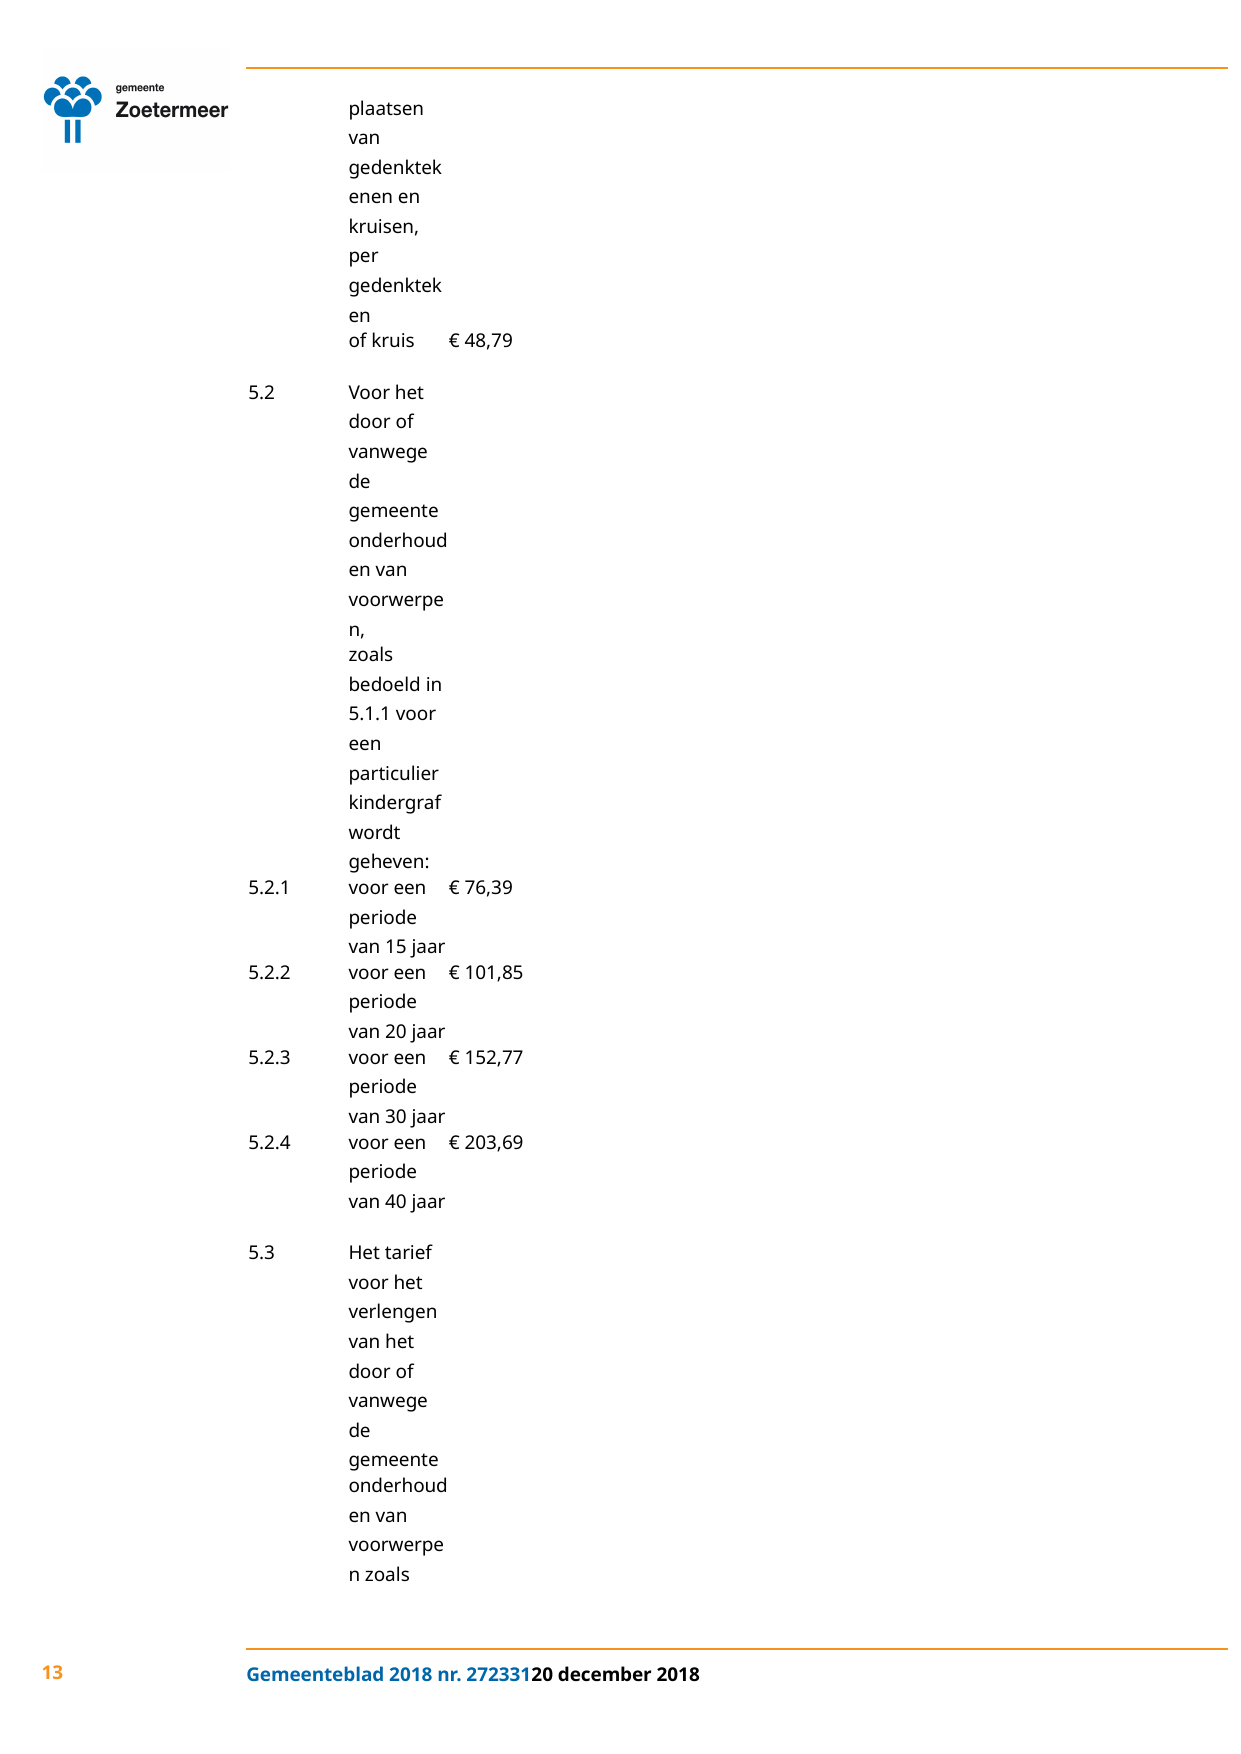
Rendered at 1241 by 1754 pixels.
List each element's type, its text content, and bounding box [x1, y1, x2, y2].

table_cell [348, 353, 449, 379]
table_cell [449, 1214, 549, 1239]
table_cell [449, 379, 549, 641]
table_cell 5.2 [248, 379, 348, 641]
table_cell [248, 1473, 348, 1587]
table_cell 5.3 [248, 1240, 348, 1472]
table_cell € 76,39 [449, 874, 549, 959]
table_cell [449, 1240, 549, 1472]
table_cell of kruis [348, 328, 449, 353]
table_cell Voor het door of vanwege de gemeente onderhouden van voorwerpen, [348, 379, 449, 641]
table_cell 5.2.1 [248, 874, 348, 959]
table_cell [248, 328, 348, 353]
table_cell 5.2.3 [248, 1044, 348, 1129]
table_cell € 48,79 [449, 328, 549, 353]
table_cell € 203,69 [449, 1129, 549, 1214]
table_cell [248, 353, 348, 379]
table_cell voor een periode van 15 jaar [348, 874, 449, 959]
table_cell voor een periode van 30 jaar [348, 1044, 449, 1129]
table_cell € 101,85 [449, 959, 549, 1044]
table_cell 5.2.2 [248, 959, 348, 1044]
table_cell [248, 641, 348, 874]
table_cell [348, 1214, 449, 1239]
table_cell € 152,77 [449, 1044, 549, 1129]
table_cell [449, 95, 549, 328]
table_cell voor een periode van 40 jaar [348, 1129, 449, 1214]
table_cell Het tarief voor het verlengen van het door of vanwege de gemeente [348, 1240, 449, 1472]
table_cell [449, 1473, 549, 1587]
table_cell [248, 95, 348, 328]
table_cell 5.2.4 [248, 1129, 348, 1214]
table_cell plaatsen van gedenktekenen en kruisen, per gedenkteken [348, 95, 449, 328]
table_cell [449, 353, 549, 379]
picture [41, 47, 231, 172]
table_cell zoals bedoeld in 5.1.1 voor een particulier kindergraf wordt geheven: [348, 641, 449, 874]
table_cell onderhouden van voorwerpen zoals [348, 1473, 449, 1587]
table_cell [248, 1214, 348, 1239]
table_cell [449, 641, 549, 874]
table_cell voor een periode van 20 jaar [348, 959, 449, 1044]
